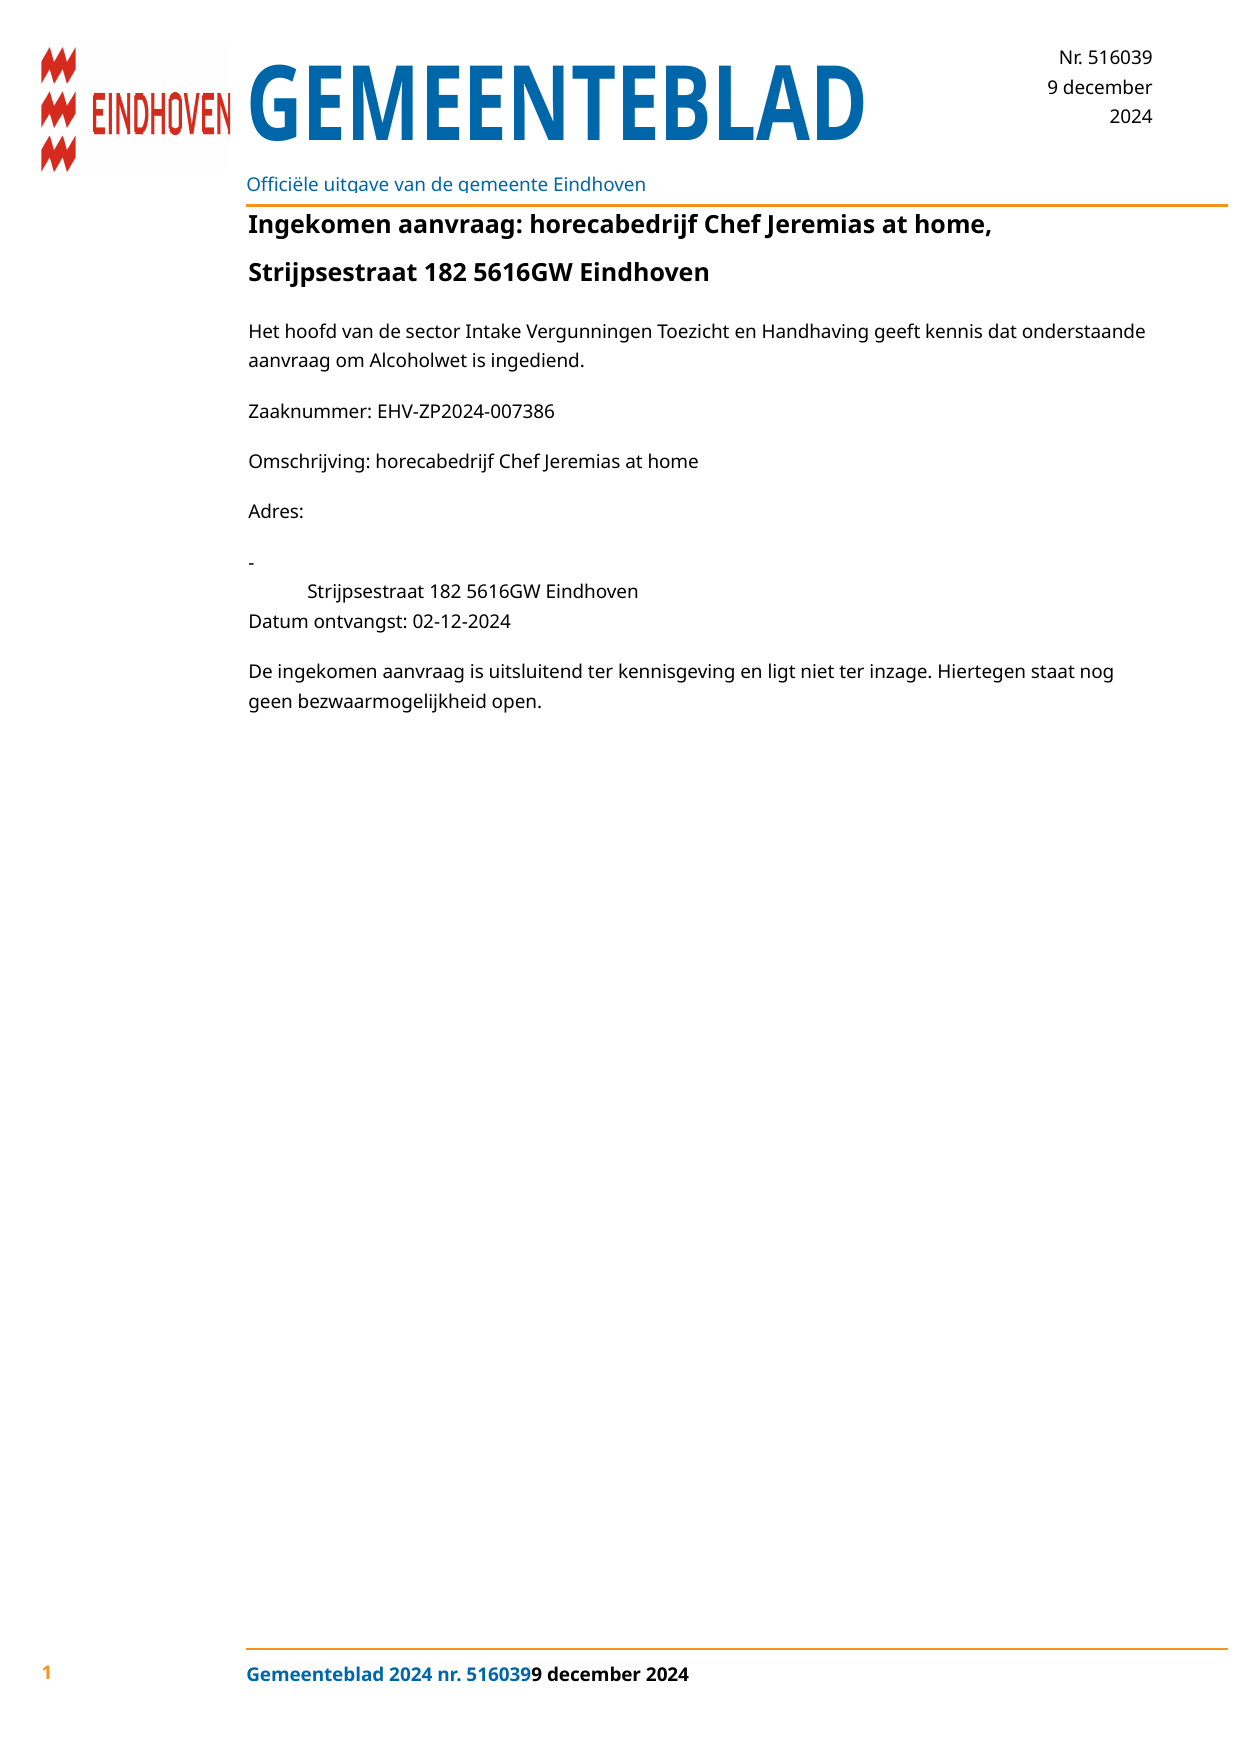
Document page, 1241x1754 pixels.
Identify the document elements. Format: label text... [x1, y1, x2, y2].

text De ingekomen aanvraag is uitsluitend ter kennisgeving en ligt niet ter inzage. Hiertegen staat nog geen bezwaarmogelijkheid open. [248, 659, 1152, 714]
list Strijpsestraat 182 5616GW Eindhoven [248, 579, 1152, 604]
text Zaaknummer: EHV-ZP2024-007386 [248, 398, 1152, 424]
text Omschrijving: horecabedrijf Chef Jeremias at home [248, 448, 1152, 474]
picture [41, 47, 231, 172]
text Het hoofd van de sector Intake Vergunningen Toezicht en Handhaving geeft kennis dat onderstaande aanvraag om Alcoholwet is ingediend. [248, 318, 1152, 373]
text Ingekomen aanvraag: horecabedrijf Chef Jeremias at home, Strijpsestraat 182 5616GW Eindhoven [248, 207, 1152, 288]
text Datum ontvangst: 02-12-2024 [248, 608, 1152, 634]
text Adres: [248, 499, 1152, 524]
